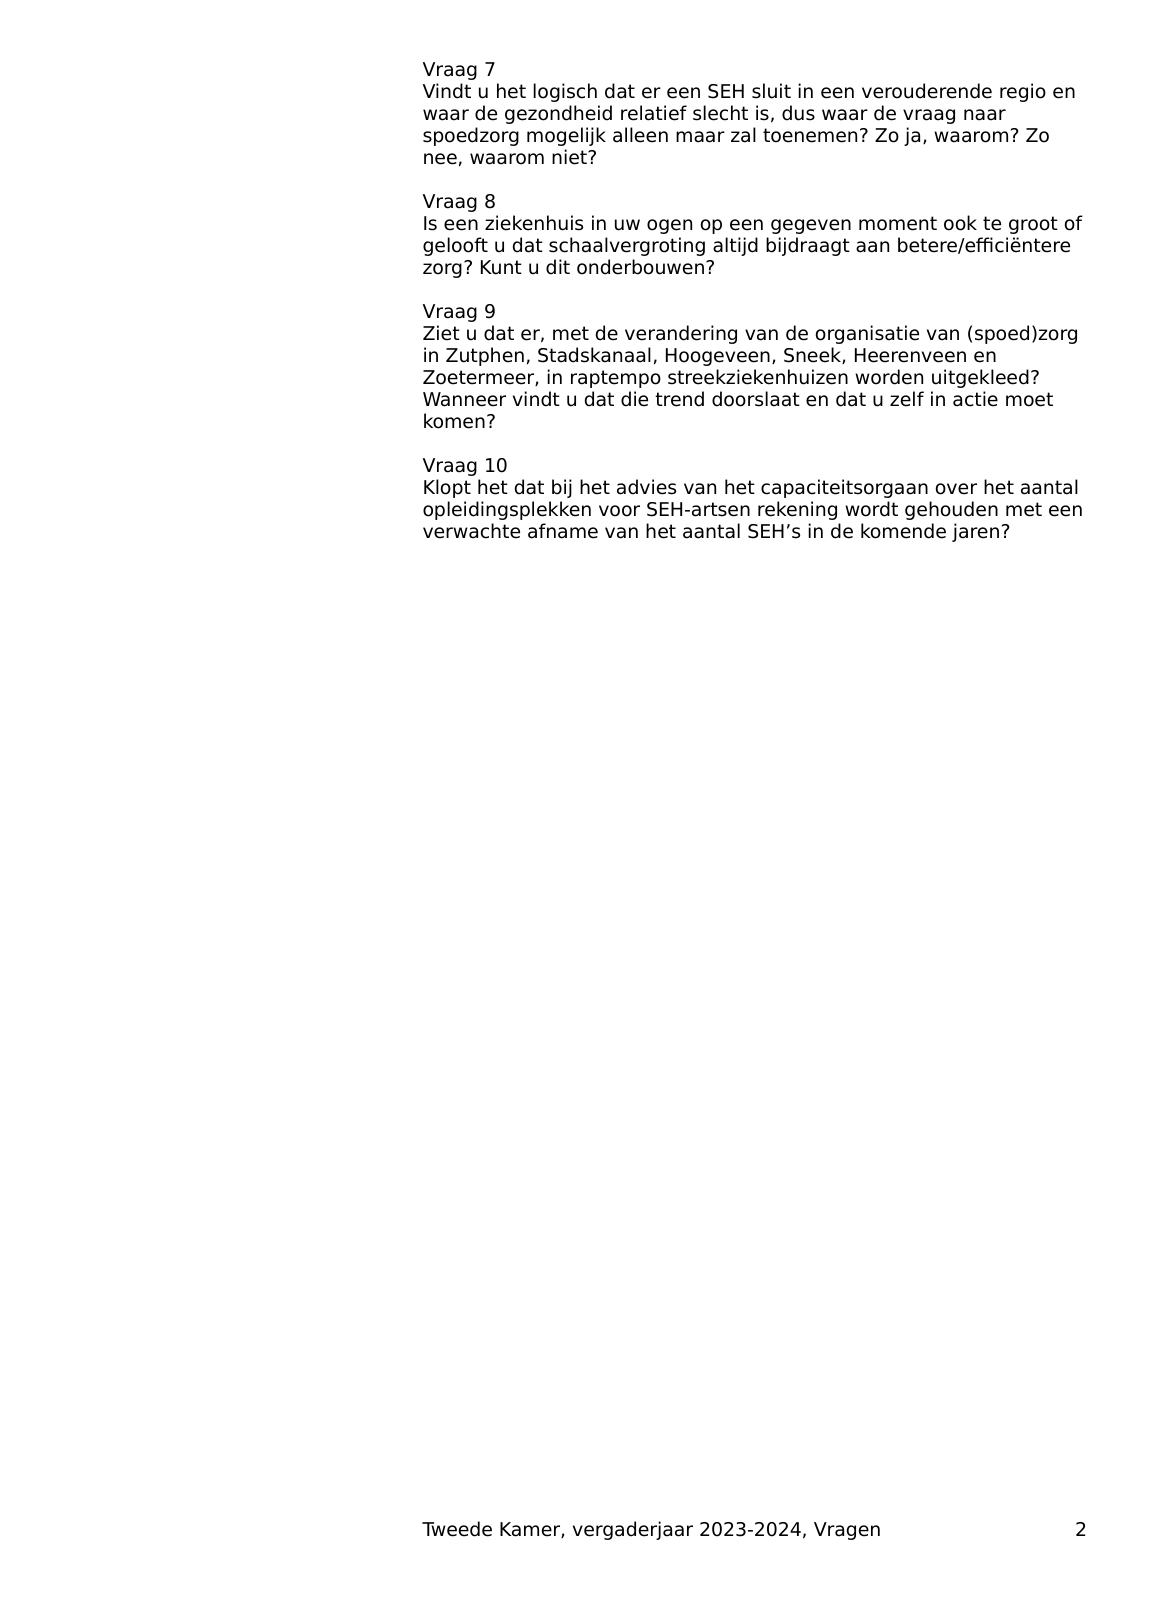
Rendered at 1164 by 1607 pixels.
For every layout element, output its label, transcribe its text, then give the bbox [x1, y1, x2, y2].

text Vraag 9 [422, 301, 1087, 323]
text Klopt het dat bij het advies van het capaciteitsorgaan over het aantal opleidingsplekken voor SEH-artsen rekening wordt gehouden met een verwachte afname van het aantal SEH’s in de komende jaren? [422, 477, 1087, 543]
text Ziet u dat er, met de verandering van de organisatie van (spoed)zorg in Zutphen, Stadskanaal, Hoogeveen, Sneek, Heerenveen en Zoetermeer, in raptempo streekziekenhuizen worden uitgekleed? Wanneer vindt u dat die trend doorslaat en dat u zelf in actie moet komen? [422, 323, 1087, 433]
text Vraag 7 [422, 59, 1087, 81]
text Vindt u het logisch dat er een SEH sluit in een verouderende regio en waar de gezondheid relatief slecht is, dus waar de vraag naar spoedzorg mogelijk alleen maar zal toenemen? Zo ja, waarom? Zo nee, waarom niet? [422, 81, 1087, 169]
text Is een ziekenhuis in uw ogen op een gegeven moment ook te groot of gelooft u dat schaalvergroting altijd bijdraagt aan betere/efficiëntere zorg? Kunt u dit onderbouwen? [422, 213, 1087, 279]
text Vraag 8 [422, 191, 1087, 213]
text Vraag 10 [422, 455, 1087, 477]
